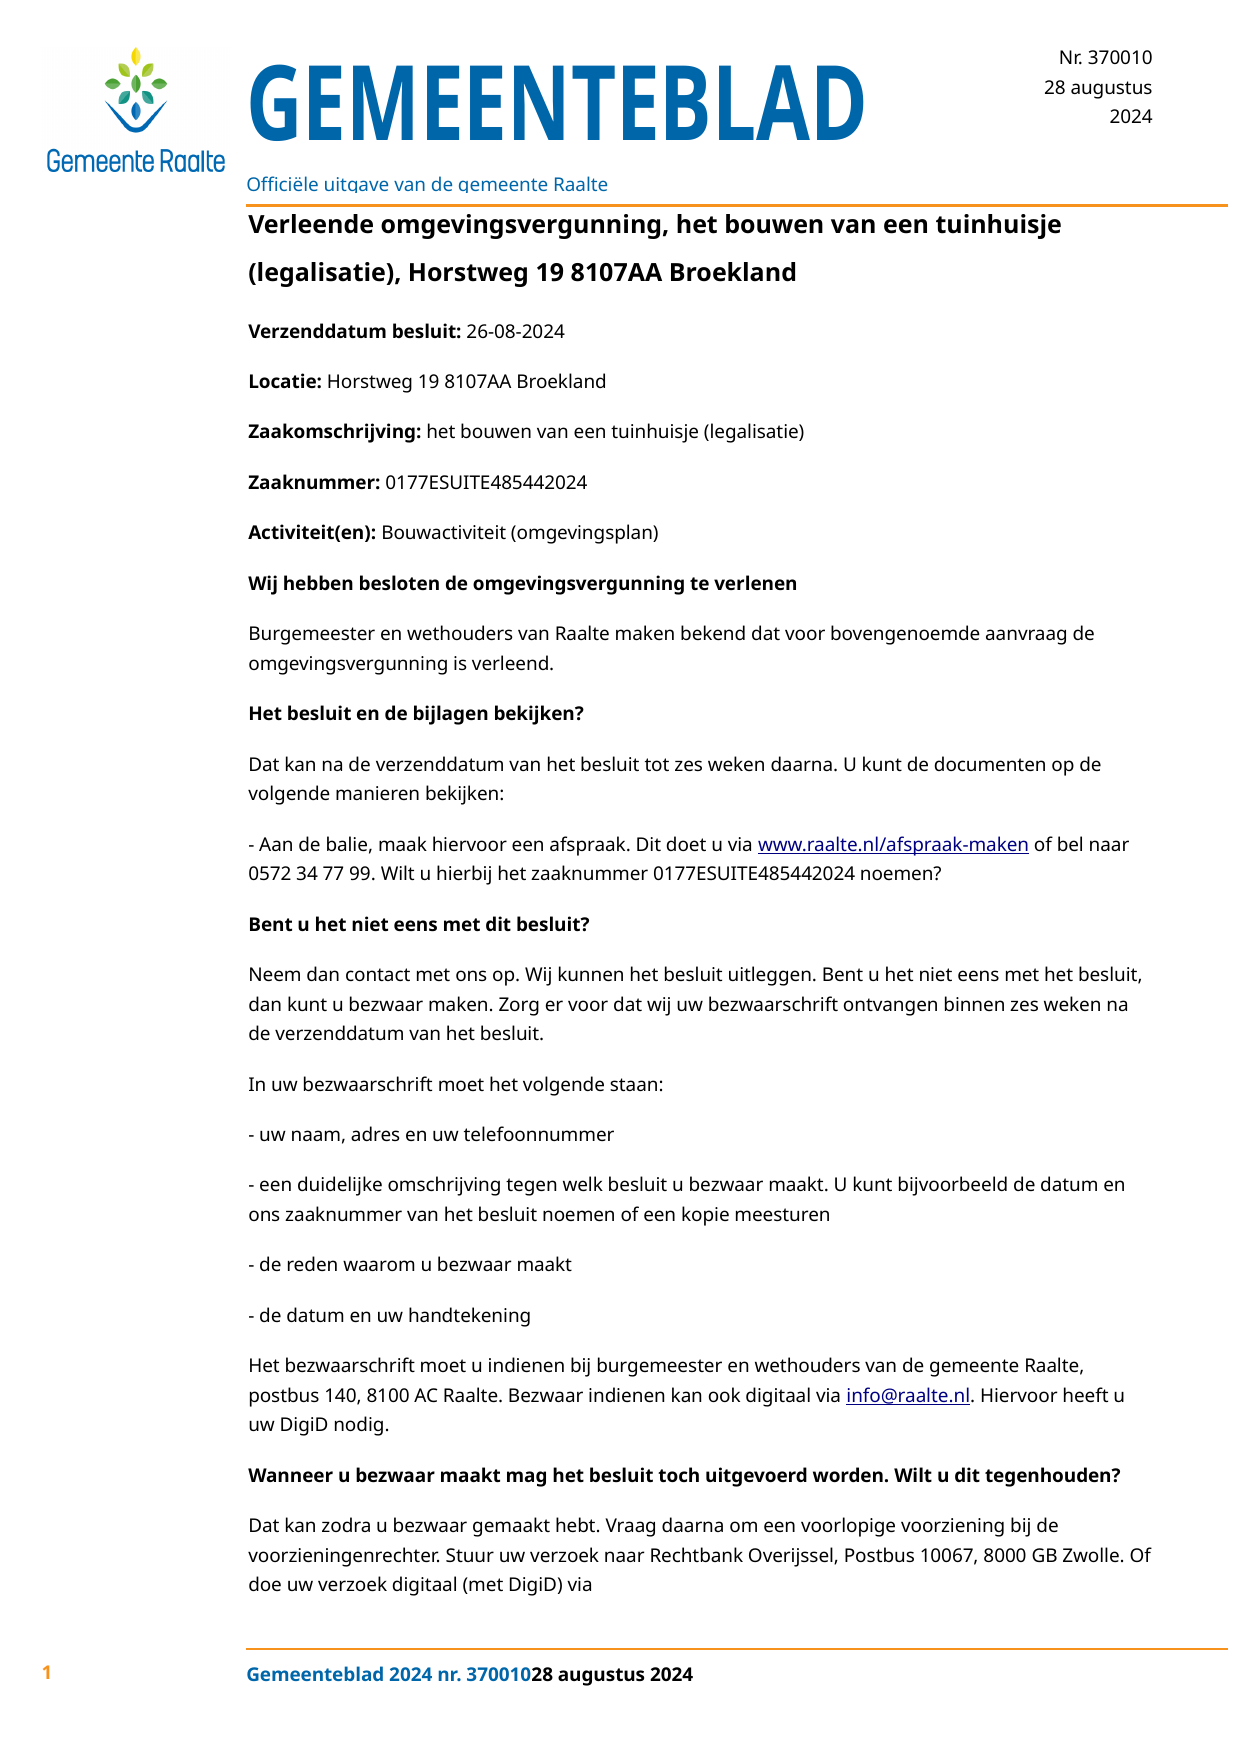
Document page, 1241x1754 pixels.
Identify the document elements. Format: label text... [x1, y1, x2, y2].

text Dat kan zodra u bezwaar gemaakt hebt. Vraag daarna om een voorlopige voorziening bij de voorzieningenrechter. Stuur uw verzoek naar Rechtbank Overijssel, Postbus 10067, 8000 GB Zwolle. Of doe uw verzoek digitaal (met DigiD) via [248, 1512, 1152, 1597]
text Activiteit(en): Bouwactiviteit (omgevingsplan) [248, 519, 1152, 545]
text - uw naam, adres en uw telefoonnummer [248, 1121, 1152, 1147]
text Zaaknummer: 0177ESUITE485442024 [248, 469, 1152, 495]
text - Aan de balie, maak hiervoor een afspraak. Dit doet u via www.raalte.nl/afspraak-maken of bel naar 0572 34 77 99. Wilt u hierbij het zaaknummer 0177ESUITE485442024 noemen? [248, 831, 1152, 886]
text Neem dan contact met ons op. Wij kunnen het besluit uitleggen. Bent u het niet eens met het besluit, dan kunt u bezwaar maken. Zorg er voor dat wij uw bezwaarschrift ontvangen binnen zes weken na de verzenddatum van het besluit. [248, 961, 1152, 1046]
text Locatie: Horstweg 19 8107AA Broekland [248, 368, 1152, 394]
text - de datum en uw handtekening [248, 1302, 1152, 1328]
picture [41, 47, 231, 172]
text Zaakomschrijving: het bouwen van een tuinhuisje (legalisatie) [248, 419, 1152, 444]
text Verzenddatum besluit: 26-08-2024 [248, 318, 1152, 344]
text Bent u het niet eens met dit besluit? [248, 911, 1152, 937]
text Wanneer u bezwaar maakt mag het besluit toch uitgevoerd worden. Wilt u dit tegenhouden? [248, 1462, 1152, 1488]
text Het besluit en de bijlagen bekijken? [248, 700, 1152, 726]
text Het bezwaarschrift moet u indienen bij burgemeester en wethouders van de gemeente Raalte, postbus 140, 8100 AC Raalte. Bezwaar indienen kan ook digitaal via info@raalte.nl. Hiervoor heeft u uw DigiD nodig. [248, 1352, 1152, 1437]
text Dat kan na de verzenddatum van het besluit tot zes weken daarna. U kunt de documenten op de volgende manieren bekijken: [248, 751, 1152, 806]
text - de reden waarom u bezwaar maakt [248, 1252, 1152, 1277]
text In uw bezwaarschrift moet het volgende staan: [248, 1071, 1152, 1097]
text Burgemeester en wethouders van Raalte maken bekend dat voor bovengenoemde aanvraag de omgevingsvergunning is verleend. [248, 620, 1152, 676]
text Wij hebben besloten de omgevingsvergunning te verlenen [248, 570, 1152, 596]
text Verleende omgevingsvergunning, het bouwen van een tuinhuisje (legalisatie), Horstweg 19 8107AA Broekland [248, 207, 1152, 288]
text - een duidelijke omschrijving tegen welk besluit u bezwaar maakt. U kunt bijvoorbeeld de datum en ons zaaknummer van het besluit noemen of een kopie meesturen [248, 1172, 1152, 1227]
